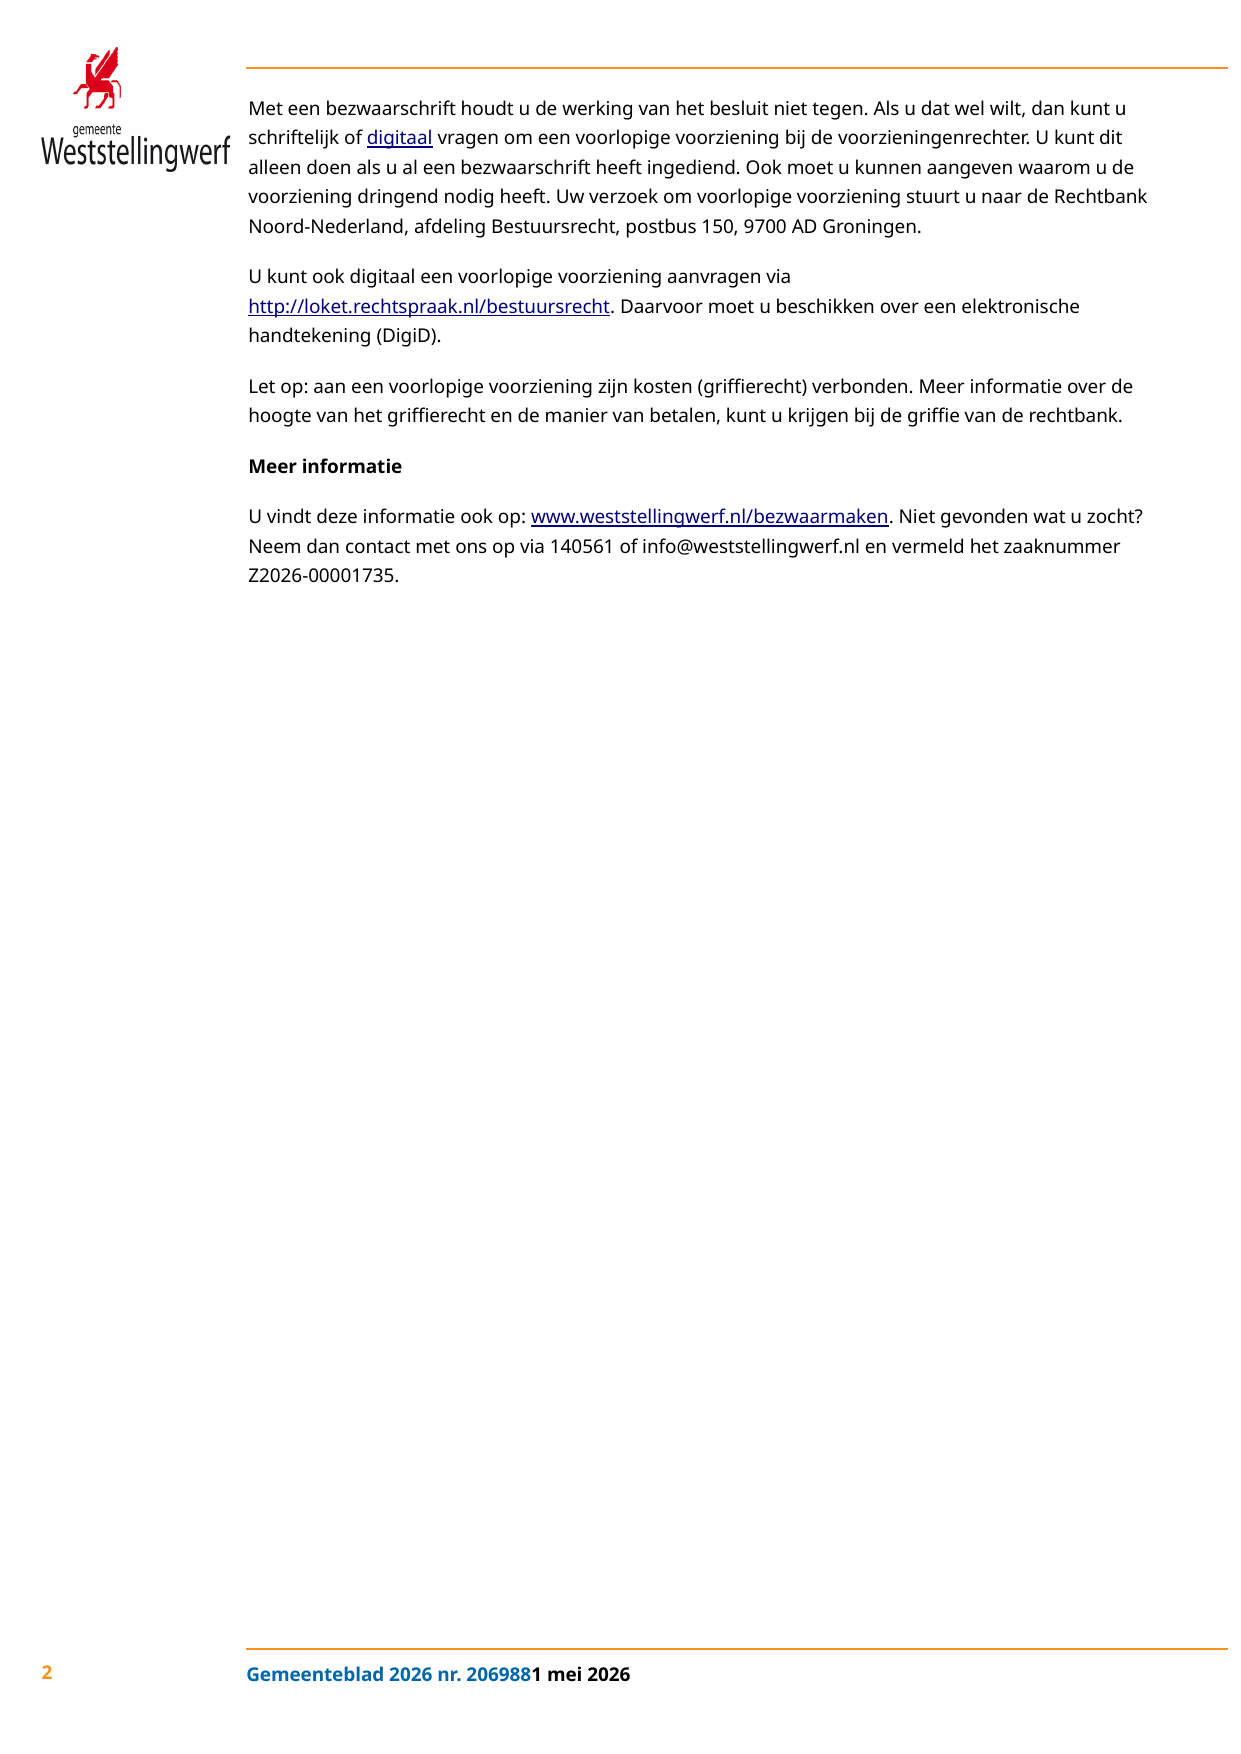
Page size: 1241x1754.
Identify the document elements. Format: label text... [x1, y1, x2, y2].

text Meer informatie [248, 453, 1152, 479]
picture [41, 47, 231, 172]
text U kunt ook digitaal een voorlopige voorziening aanvragen via http://loket.rechtspraak.nl/bestuursrecht. Daarvoor moet u beschikken over een elektronische handtekening (DigiD). [248, 263, 1152, 348]
text U vindt deze informatie ook op: www.weststellingwerf.nl/bezwaarmaken. Niet gevonden wat u zocht? Neem dan contact met ons op via 140561 of info@weststellingwerf.nl en vermeld het zaaknummer Z2026-00001735. [248, 503, 1152, 588]
text Met een bezwaarschrift houdt u de werking van het besluit niet tegen. Als u dat wel wilt, dan kunt u schriftelijk of digitaal vragen om een voorlopige voorziening bij de voorzieningenrechter. U kunt dit alleen doen als u al een bezwaarschrift heeft ingediend. Ook moet u kunnen aangeven waarom u de voorziening dringend nodig heeft. Uw verzoek om voorlopige voorziening stuurt u naar de Rechtbank Noord-Nederland, afdeling Bestuursrecht, postbus 150, 9700 AD Groningen. [248, 95, 1152, 239]
text Let op: aan een voorlopige voorziening zijn kosten (griffierecht) verbonden. Meer informatie over de hoogte van het griffierecht en de manier van betalen, kunt u krijgen bij de griffie van de rechtbank. [248, 373, 1152, 428]
